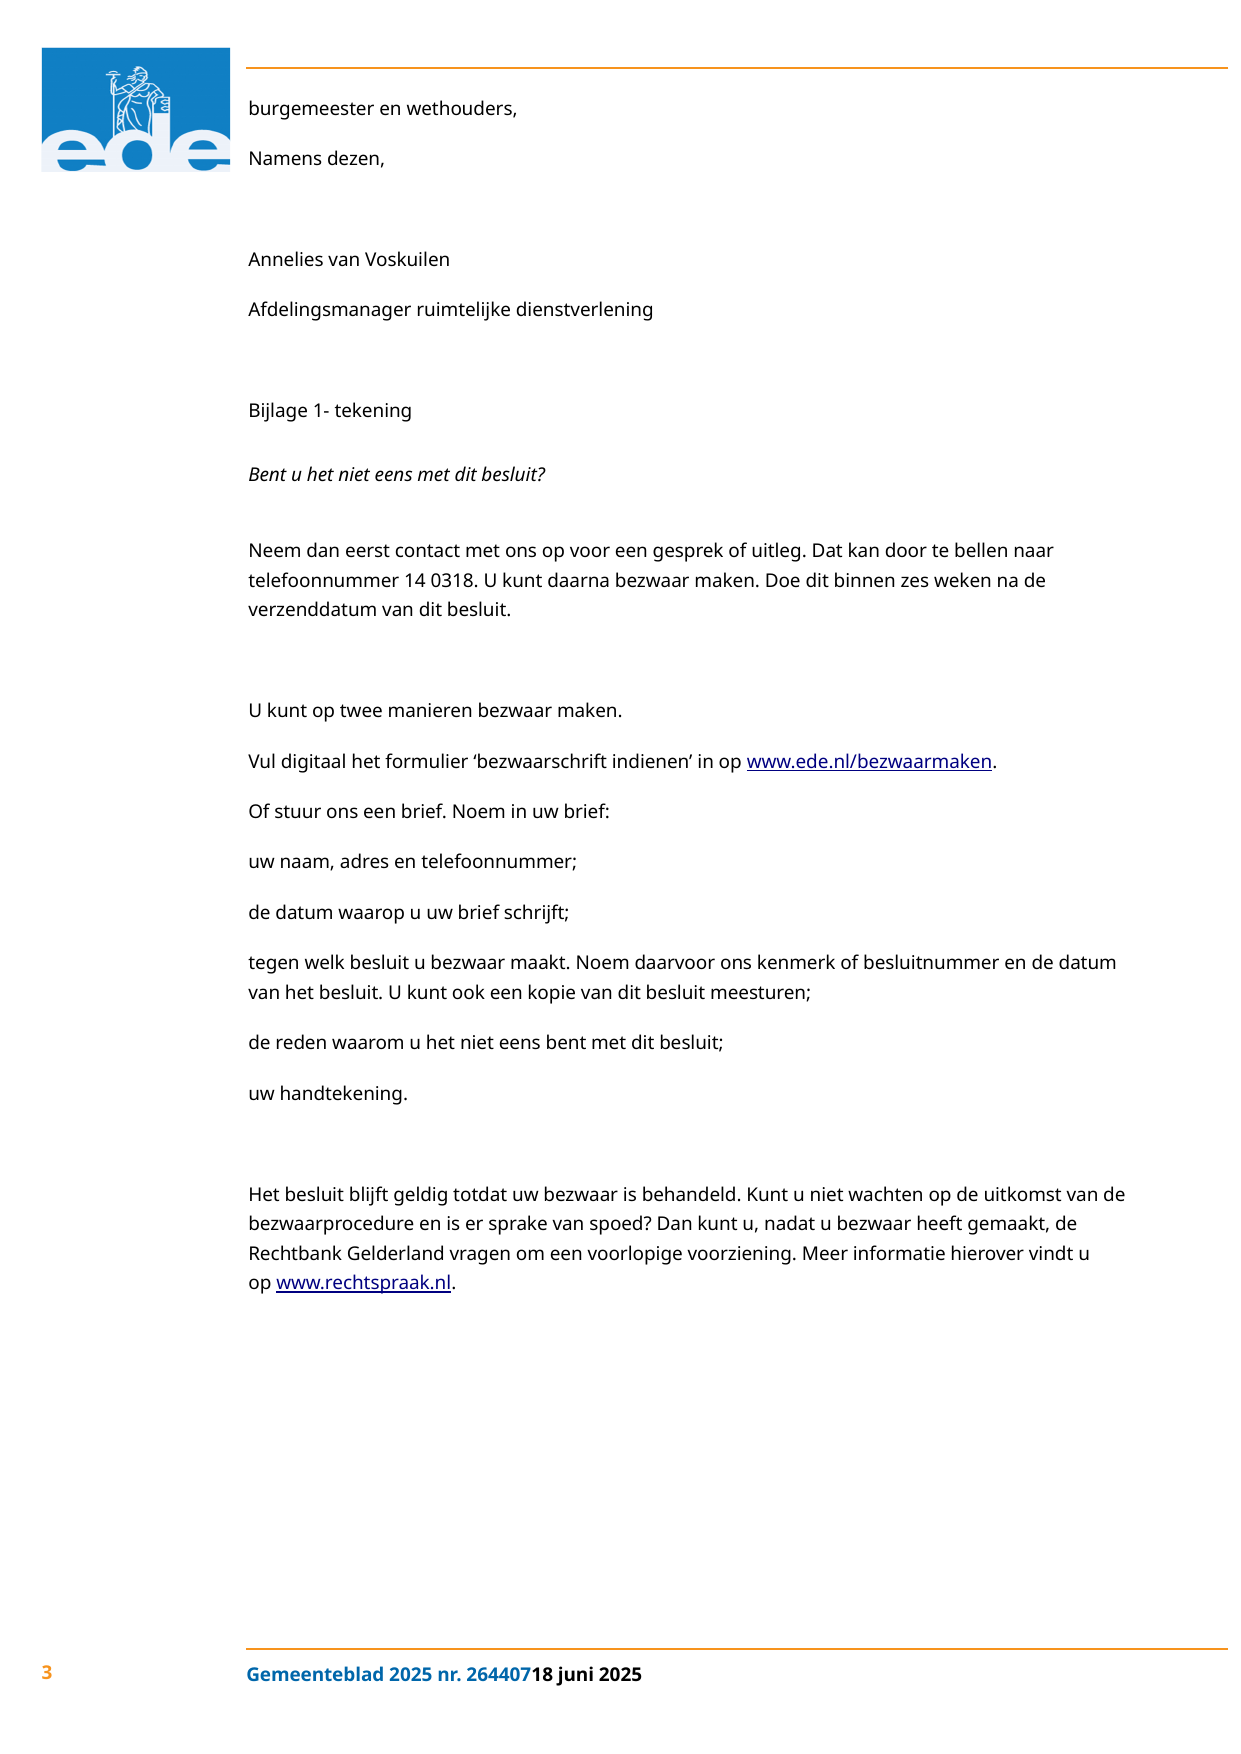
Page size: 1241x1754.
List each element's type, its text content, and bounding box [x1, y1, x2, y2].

text Namens dezen, [248, 145, 1152, 171]
text Vul digitaal het formulier ‘bezwaarschrift indienen’ in op www.ede.nl/bezwaarmaken. [248, 748, 1152, 773]
text Bent u het niet eens met dit besluit? [248, 461, 1152, 487]
picture [41, 47, 231, 172]
text U kunt op twee manieren bezwaar maken. [248, 697, 1152, 723]
text uw handtekening. [248, 1080, 1152, 1106]
text de reden waarom u het niet eens bent met dit besluit; [248, 1029, 1152, 1055]
text tegen welk besluit u bezwaar maakt. Noem daarvoor ons kenmerk of besluitnummer en de datum van het besluit. U kunt ook een kopie van dit besluit meesturen; [248, 949, 1152, 1005]
text Het besluit blijft geldig totdat uw bezwaar is behandeld. Kunt u niet wachten op de uitkomst van de bezwaarprocedure en is er sprake van spoed? Dan kunt u, nadat u bezwaar heeft gemaakt, de Rechtbank Gelderland vragen om een voorlopige voorziening. Meer informatie hierover vindt u op www.rechtspraak.nl. [248, 1181, 1152, 1295]
text Of stuur ons een brief. Noem in uw brief: [248, 798, 1152, 824]
text Neem dan eerst contact met ons op voor een gesprek of uitleg. Dat kan door te bellen naar telefoonnummer 14 0318. U kunt daarna bezwaar maken. Doe dit binnen zes weken na de verzenddatum van dit besluit. [248, 537, 1152, 622]
text uw naam, adres en telefoonnummer; [248, 849, 1152, 874]
text burgemeester en wethouders, [248, 95, 1152, 121]
text Bijlage 1- tekening [248, 397, 1152, 423]
text Afdelingsmanager ruimtelijke dienstverlening [248, 296, 1152, 322]
text de datum waarop u uw brief schrijft; [248, 899, 1152, 925]
text Annelies van Voskuilen [248, 246, 1152, 272]
